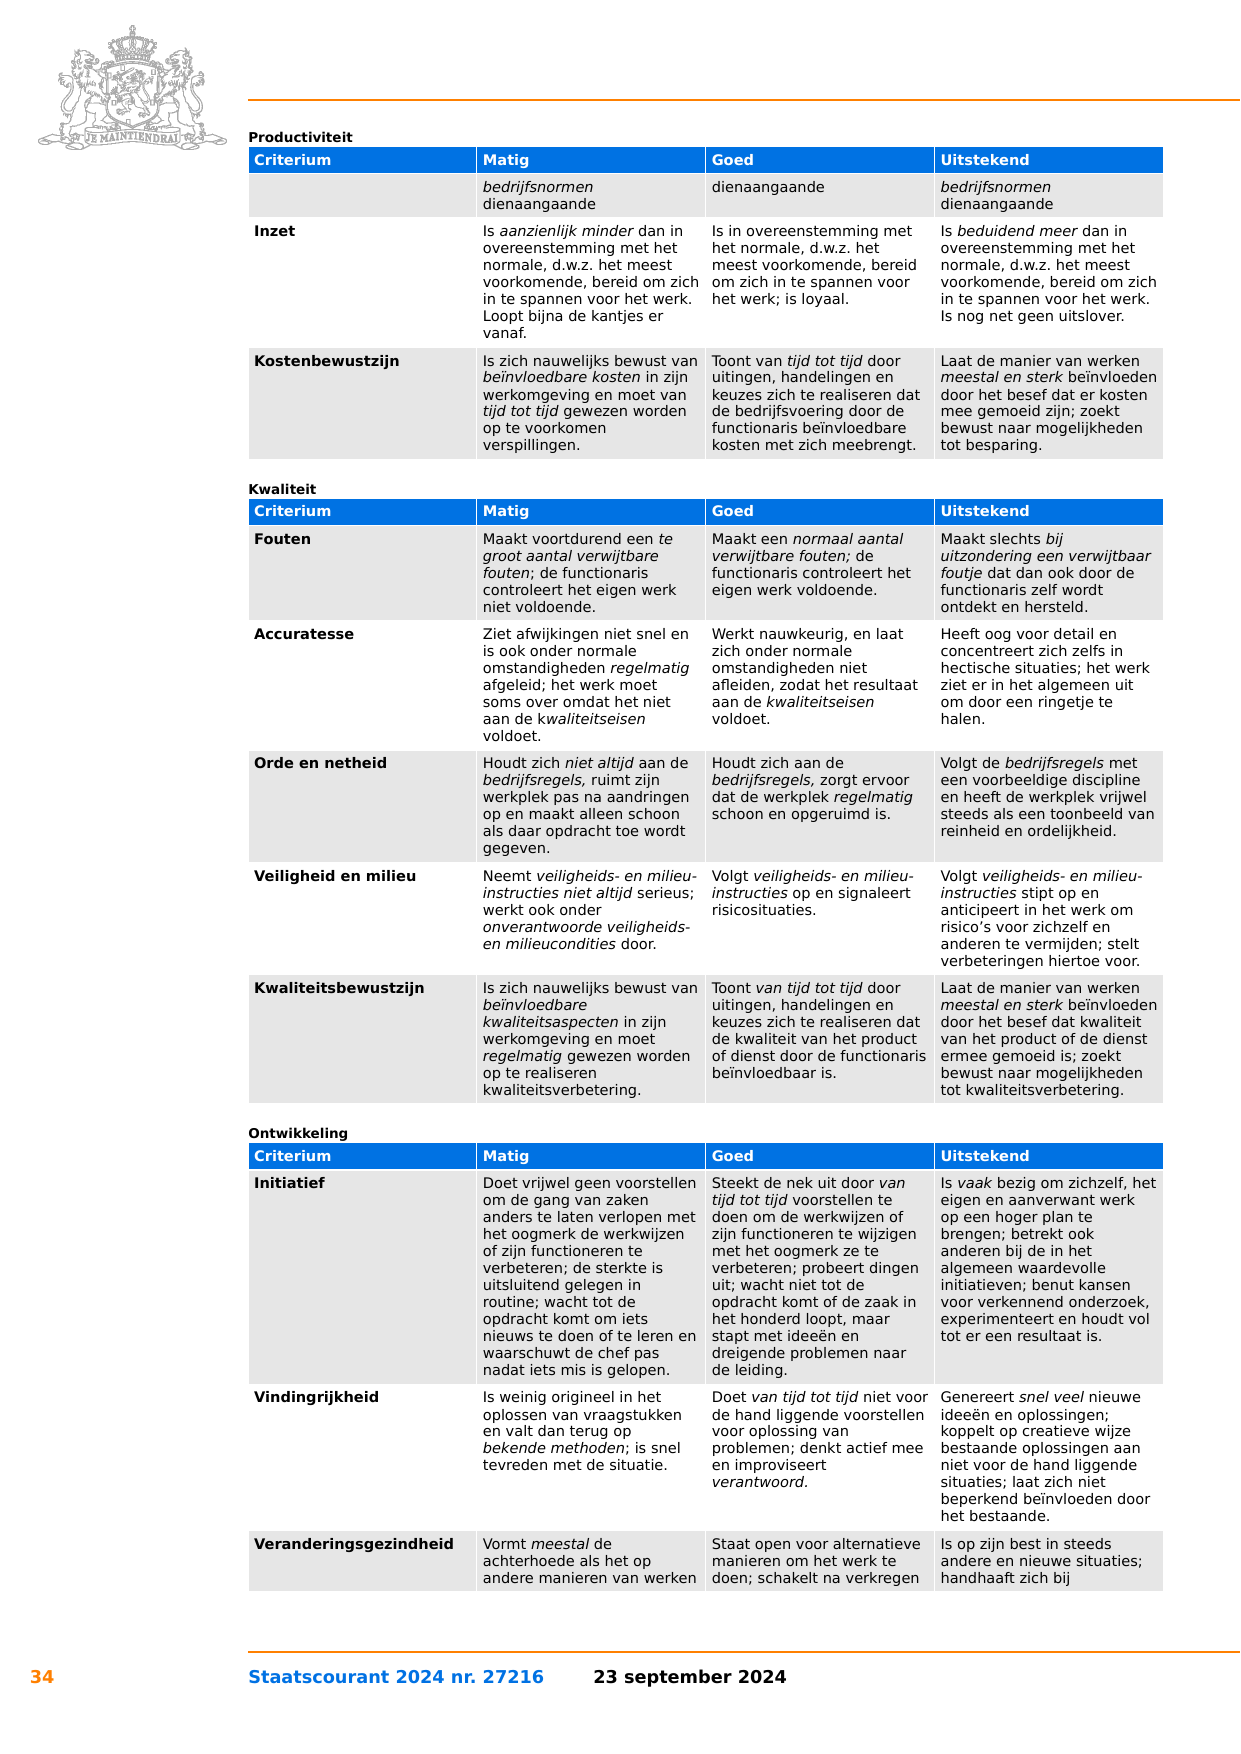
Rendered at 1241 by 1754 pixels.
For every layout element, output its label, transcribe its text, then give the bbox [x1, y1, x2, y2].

table_cell Genereert snel veel nieuwe ideeën en oplossingen; koppelt op creatieve wijze bestaande oplossingen aan niet voor de hand liggende situaties; laat zich niet beperkend beïnvloeden door het bestaande. [935, 1385, 1163, 1530]
table_cell Matig [477, 1143, 705, 1169]
table_cell Vindingrijkheid [249, 1385, 476, 1530]
table_cell Laat de manier van werken meestal en sterk beïnvloeden door het besef dat er kosten mee gemoeid zijn; zoekt bewust naar mogelijkheden tot besparing. [935, 348, 1163, 459]
table_cell Is in overeenstemming met het normale, d.w.z. het meest voorkomende, bereid om zich in te spannen voor het werk; is loyaal. [706, 219, 934, 347]
table_cell Orde en netheid [249, 751, 476, 862]
table_cell Neemt veiligheids- en milieu-instructies niet altijd serieus; werkt ook onder onverantwoorde veiligheids- en milieucondities door. [477, 863, 705, 974]
table_cell Veranderingsgezindheid [249, 1531, 476, 1591]
table_cell bedrijfsnormen dienaangaande [935, 174, 1163, 217]
table_cell Toont van tijd tot tijd door uitingen, handelingen en keuzes zich te realiseren dat de bedrijfsvoering door de functionaris beïnvloedbare kosten met zich meebrengt. [706, 348, 934, 459]
table_cell Is zich nauwelijks bewust van beïnvloedbare kwaliteitsaspecten in zijn werkomgeving en moet regelmatig gewezen worden op te realiseren kwaliteitsverbetering. [477, 975, 705, 1103]
table_cell Is op zijn best in steeds andere en nieuwe situaties; handhaaft zich bij [935, 1531, 1163, 1591]
table_cell Veiligheid en milieu [249, 863, 476, 974]
table_cell Is vaak bezig om zichzelf, het eigen en aanverwant werk op een hoger plan te brengen; betrekt ook anderen bij de in het algemeen waardevolle initiatieven; benut kansen voor verkennend onderzoek, experimenteert en houdt vol tot er een resultaat is. [935, 1171, 1163, 1384]
table_cell Steekt de nek uit door van tijd tot tijd voorstellen te doen om de werkwijzen of zijn functioneren te wijzigen met het oogmerk ze te verbeteren; probeert dingen uit; wacht niet tot de opdracht komt of de zaak in het honderd loopt, maar stapt met ideeën en dreigende problemen naar de leiding. [706, 1171, 934, 1384]
table_cell Goed [706, 147, 934, 173]
table_cell Is zich nauwelijks bewust van beïnvloedbare kosten in zijn werkomgeving en moet van tijd tot tijd gewezen worden op te voorkomen verspillingen. [477, 348, 705, 459]
table_cell Matig [477, 499, 705, 525]
table_cell Criterium [249, 499, 476, 525]
table_header Ontwikkeling [248, 1126, 1163, 1142]
table_cell Maakt een normaal aantal verwijtbare fouten; de functionaris controleert het eigen werk voldoende. [706, 526, 934, 620]
table_cell Volgt de bedrijfsregels met een voorbeeldige discipline en heeft de werkplek vrijwel steeds als een toonbeeld van reinheid en ordelijkheid. [935, 751, 1163, 862]
table_cell Is beduidend meer dan in overeenstemming met het normale, d.w.z. het meest voorkomende, bereid om zich in te spannen voor het werk. Is nog net geen uitslover. [935, 219, 1163, 347]
table_cell Matig [477, 147, 705, 173]
table_cell Maakt slechts bij uitzondering een verwijtbaar foutje dat dan ook door de functionaris zelf wordt ontdekt en hersteld. [935, 526, 1163, 620]
table_cell Is weinig origineel in het oplossen van vraagstukken en valt dan terug op bekende methoden; is snel tevreden met de situatie. [477, 1385, 705, 1530]
table_cell Toont van tijd tot tijd door uitingen, handelingen en keuzes zich te realiseren dat de kwaliteit van het product of dienst door de functionaris beïnvloedbaar is. [706, 975, 934, 1103]
table_cell Volgt veiligheids- en milieu-instructies stipt op en anticipeert in het werk om risico’s voor zichzelf en anderen te vermijden; stelt verbeteringen hiertoe voor. [935, 863, 1163, 974]
table_cell Accuratesse [249, 621, 476, 749]
table_header Kwaliteit [248, 482, 1163, 498]
table_cell Uitstekend [935, 1143, 1163, 1169]
table_cell dienaangaande [706, 174, 934, 217]
table_cell Criterium [249, 1143, 476, 1169]
table_cell Kwaliteitsbewustzijn [249, 975, 476, 1103]
table_cell Laat de manier van werken meestal en sterk beïnvloeden door het besef dat kwaliteit van het product of de dienst ermee gemoeid is; zoekt bewust naar mogelijkheden tot kwaliteitsverbetering. [935, 975, 1163, 1103]
table_cell Doet vrijwel geen voorstellen om de gang van zaken anders te laten verlopen met het oogmerk de werkwijzen of zijn functioneren te verbeteren; de sterkte is uitsluitend gelegen in routine; wacht tot de opdracht komt om iets nieuws te doen of te leren en waarschuwt de chef pas nadat iets mis is gelopen. [477, 1171, 705, 1384]
table_cell Is aanzienlijk minder dan in overeenstemming met het normale, d.w.z. het meest voorkomende, bereid om zich in te spannen voor het werk. Loopt bijna de kantjes er vanaf. [477, 219, 705, 347]
table_cell Werkt nauwkeurig, en laat zich onder normale omstandigheden niet afleiden, zodat het resultaat aan de kwaliteitseisen voldoet. [706, 621, 934, 749]
table_cell Uitstekend [935, 147, 1163, 173]
table_cell Ziet afwijkingen niet snel en is ook onder normale omstandigheden regelmatig afgeleid; het werk moet soms over omdat het niet aan de kwaliteitseisen voldoet. [477, 621, 705, 749]
table_header Productiviteit [248, 130, 1163, 146]
table_cell Vormt meestal de achterhoede als het op andere manieren van werken [477, 1531, 705, 1591]
table_cell Fouten [249, 526, 476, 620]
table_cell Goed [706, 1143, 934, 1169]
table_cell Kostenbewustzijn [249, 348, 476, 459]
table_cell Maakt voortdurend een te groot aantal verwijtbare fouten; de functionaris controleert het eigen werk niet voldoende. [477, 526, 705, 620]
table_cell bedrijfsnormen dienaangaande [477, 174, 705, 217]
table_cell Uitstekend [935, 499, 1163, 525]
table_cell Doet van tijd tot tijd niet voor de hand liggende voorstellen voor oplossing van problemen; denkt actief mee en improviseert verantwoord. [706, 1385, 934, 1530]
table_cell Volgt veiligheids- en milieu-instructies op en signaleert risicosituaties. [706, 863, 934, 974]
table_cell Houdt zich aan de bedrijfsregels, zorgt ervoor dat de werkplek regelmatig schoon en opgeruimd is. [706, 751, 934, 862]
picture [38, 25, 227, 150]
table_cell [249, 174, 476, 217]
table_cell Houdt zich niet altijd aan de bedrijfsregels, ruimt zijn werkplek pas na aandringen op en maakt alleen schoon als daar opdracht toe wordt gegeven. [477, 751, 705, 862]
table_cell Goed [706, 499, 934, 525]
table_cell Staat open voor alternatieve manieren om het werk te doen; schakelt na verkregen [706, 1531, 934, 1591]
table_cell Initiatief [249, 1171, 476, 1384]
table_cell Criterium [249, 147, 476, 173]
table_cell Heeft oog voor detail en concentreert zich zelfs in hectische situaties; het werk ziet er in het algemeen uit om door een ringetje te halen. [935, 621, 1163, 749]
table_cell Inzet [249, 219, 476, 347]
